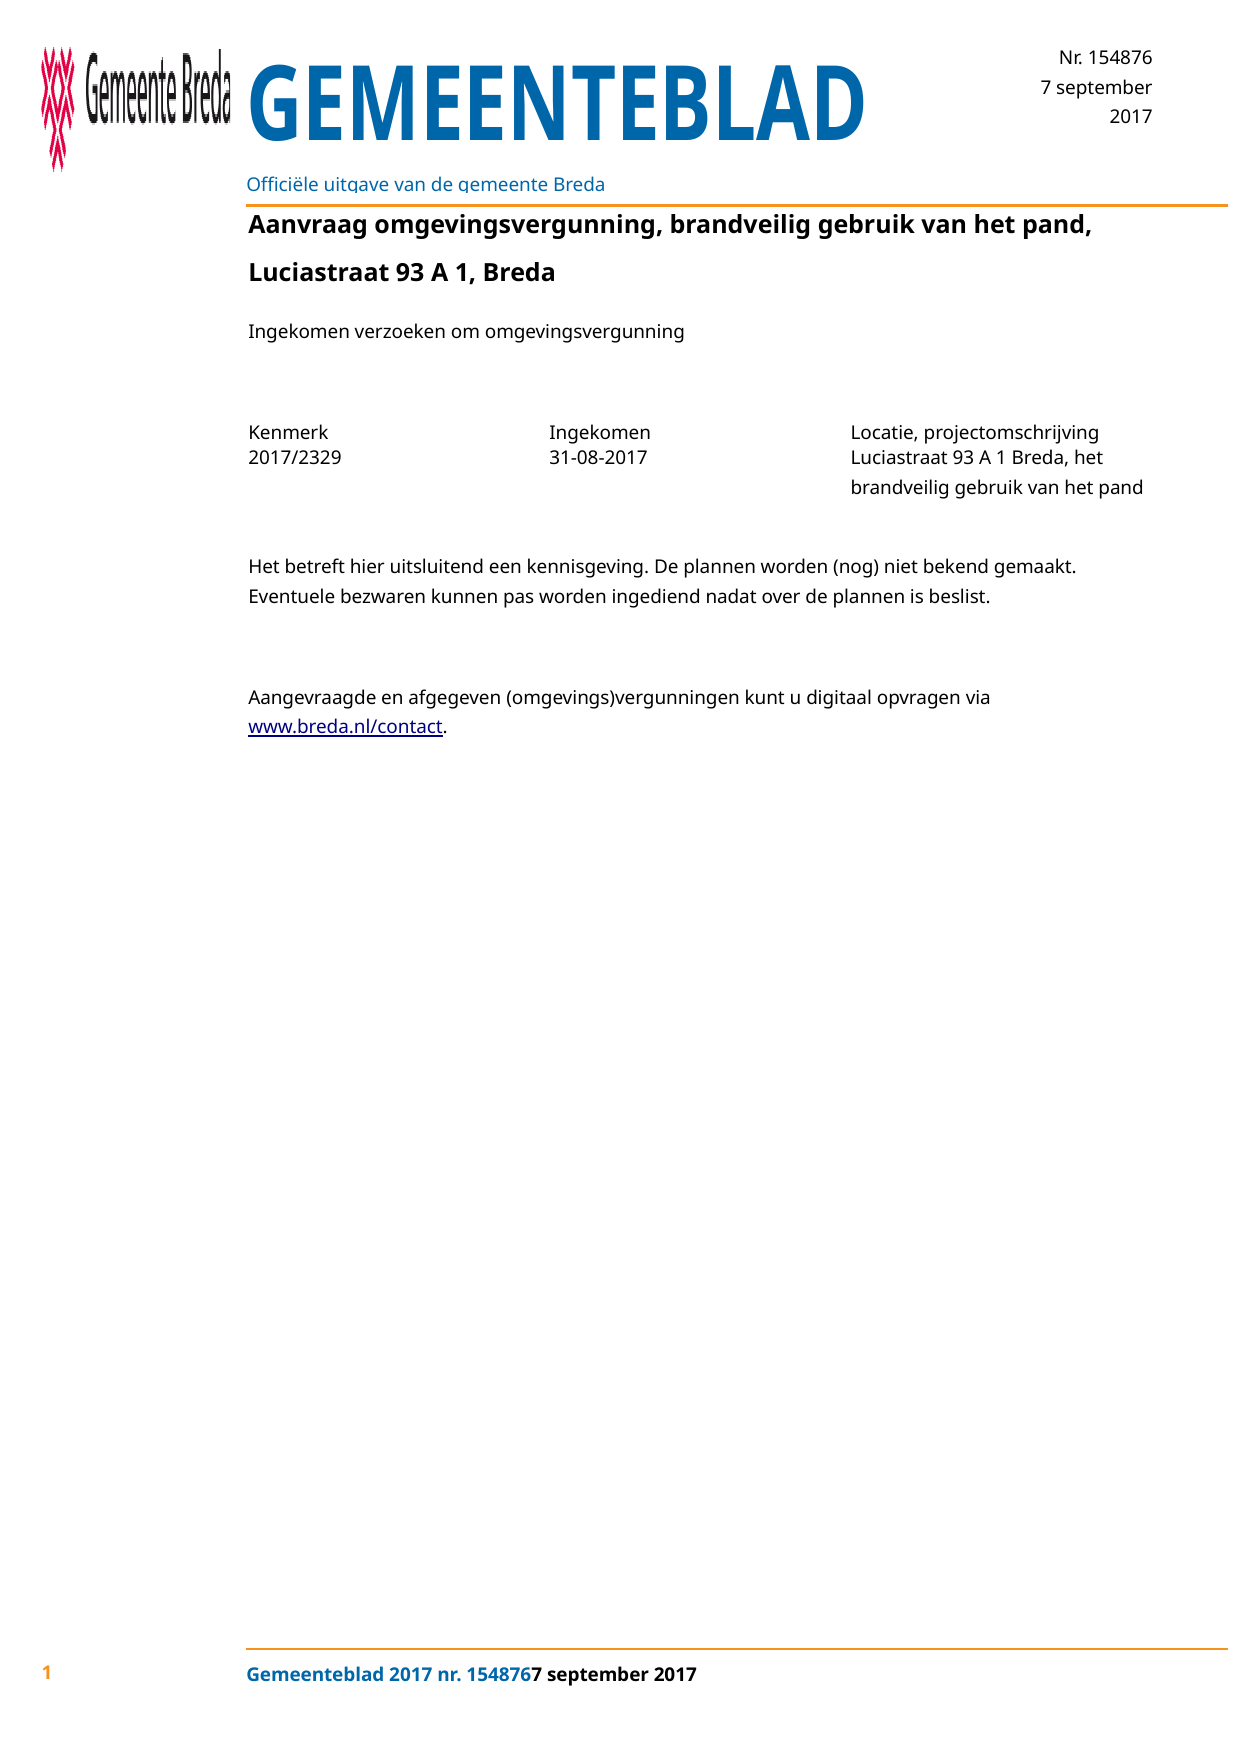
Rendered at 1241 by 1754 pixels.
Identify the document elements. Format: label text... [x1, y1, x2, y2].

table_header Locatie, projectomschrijving [850, 419, 1152, 444]
text Aanvraag omgevingsvergunning, brandveilig gebruik van het pand, Luciastraat 93 A 1, Breda [248, 207, 1152, 288]
table_cell Luciastraat 93 A 1 Breda, het brandveilig gebruik van het pand [850, 445, 1152, 500]
text Aangevraagde en afgegeven (omgevings)vergunningen kunt u digitaal opvragen via www.breda.nl/contact. [248, 684, 1152, 739]
text Het betreft hier uitsluitend een kennisgeving. De plannen worden (nog) niet bekend gemaakt. Eventuele bezwaren kunnen pas worden ingediend nadat over de plannen is beslist. [248, 553, 1152, 609]
table_cell 31-08-2017 [549, 445, 850, 500]
table_header Ingekomen [549, 419, 850, 444]
table_cell 2017/2329 [248, 445, 549, 500]
picture [41, 47, 231, 172]
text Ingekomen verzoeken om omgevingsvergunning [248, 318, 1152, 344]
table_header Kenmerk [248, 419, 549, 444]
